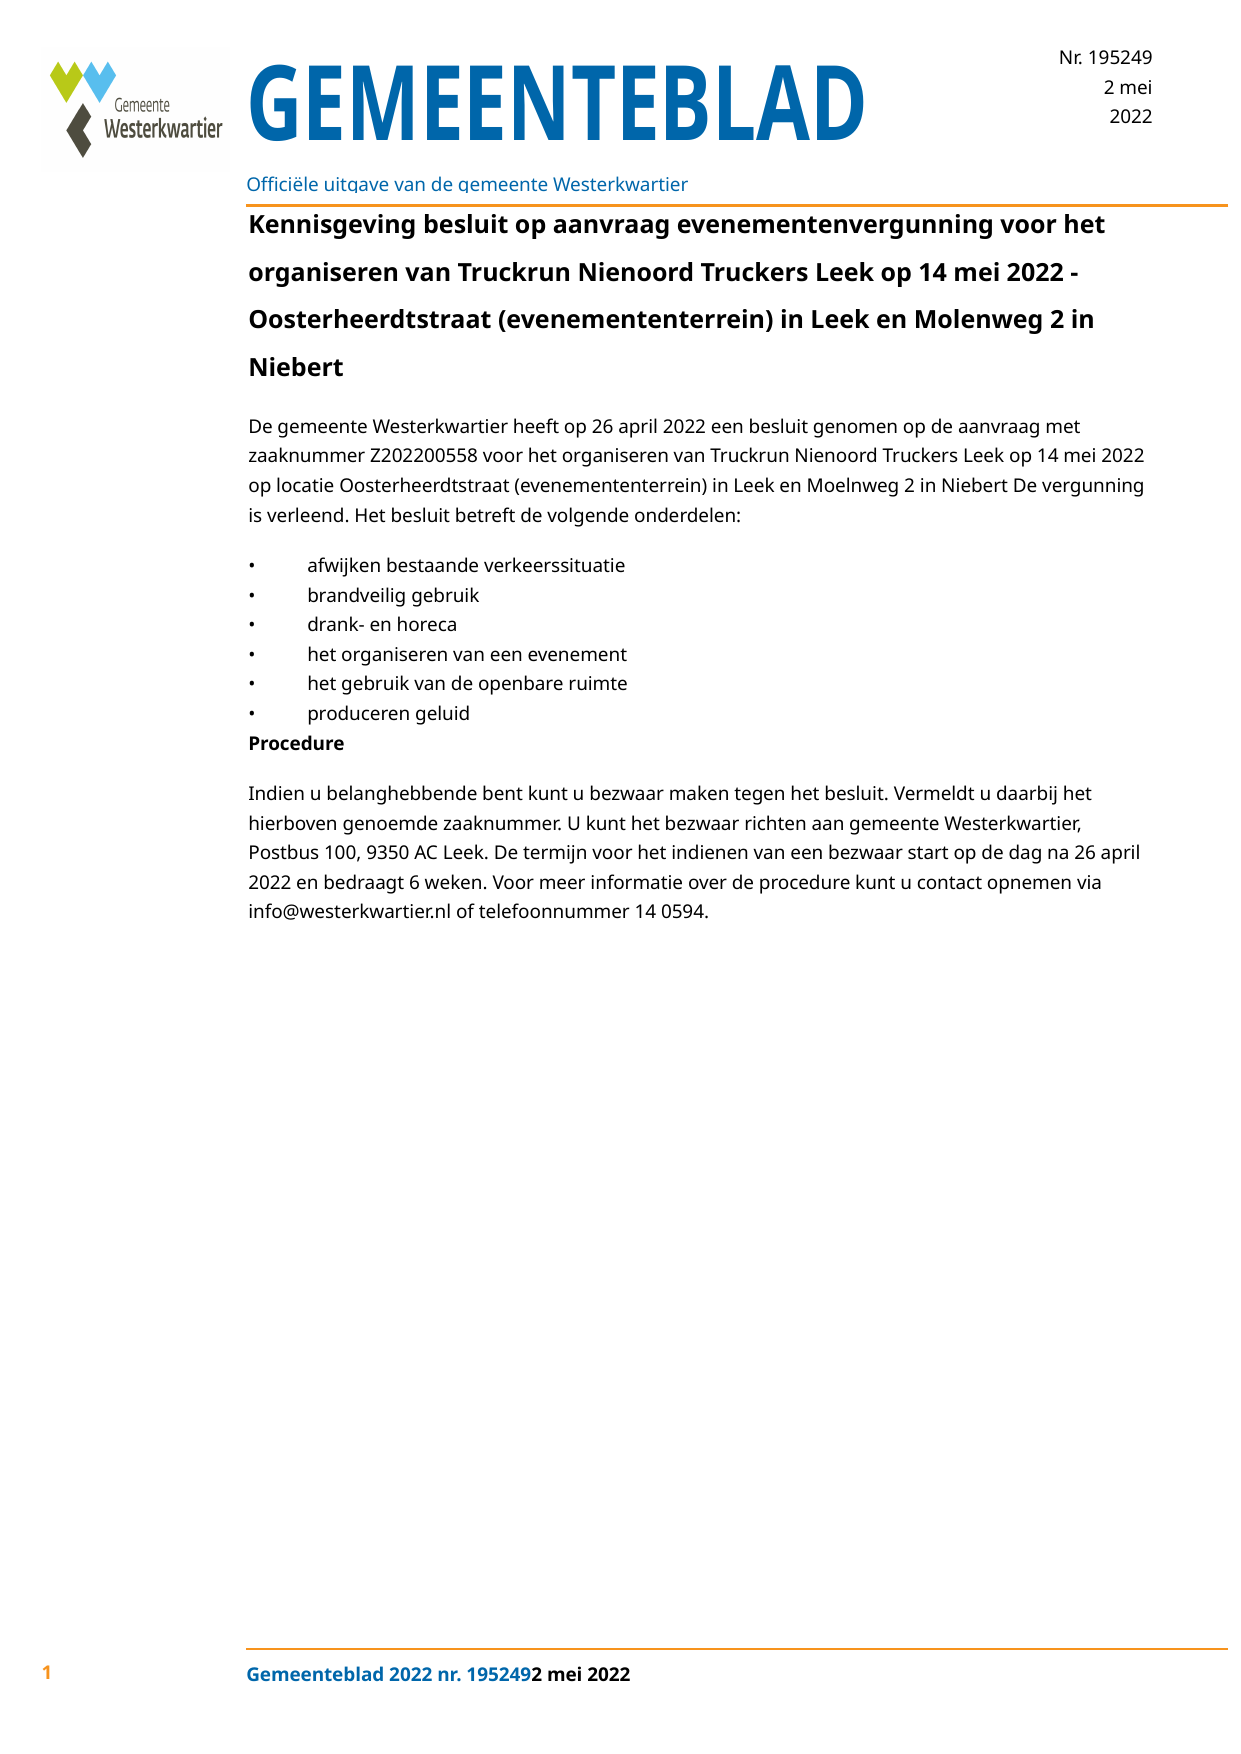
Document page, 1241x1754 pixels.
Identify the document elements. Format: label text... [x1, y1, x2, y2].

text Procedure [248, 730, 1152, 756]
list afwijken bestaande verkeerssituatie [248, 552, 1152, 578]
list brandveilig gebruik [248, 582, 1152, 608]
picture [41, 47, 231, 172]
list produceren geluid [248, 700, 1152, 726]
list het gebruik van de openbare ruimte [248, 671, 1152, 696]
list het organiseren van een evenement [248, 641, 1152, 667]
text De gemeente Westerkwartier heeft op 26 april 2022 een besluit genomen op de aanvraag met zaaknummer Z202200558 voor het organiseren van Truckrun Nienoord Truckers Leek op 14 mei 2022 op locatie Oosterheerdtstraat (evenemententerrein) in Leek en Moelnweg 2 in Niebert De vergunning is verleend. Het besluit betreft de volgende onderdelen: [248, 413, 1152, 528]
list drank- en horeca [248, 611, 1152, 637]
text Indien u belanghebbende bent kunt u bezwaar maken tegen het besluit. Vermeldt u daarbij het hierboven genoemde zaaknummer. U kunt het bezwaar richten aan gemeente Westerkwartier, Postbus 100, 9350 AC Leek. De termijn voor het indienen van een bezwaar start op de dag na 26 april 2022 en bedraagt 6 weken. Voor meer informatie over de procedure kunt u contact opnemen via info@westerkwartier.nl of telefoonnummer 14 0594. [248, 780, 1152, 924]
text Kennisgeving besluit op aanvraag evenementenvergunning voor het organiseren van Truckrun Nienoord Truckers Leek op 14 mei 2022 - Oosterheerdtstraat (evenemententerrein) in Leek en Molenweg 2 in Niebert [248, 207, 1152, 384]
